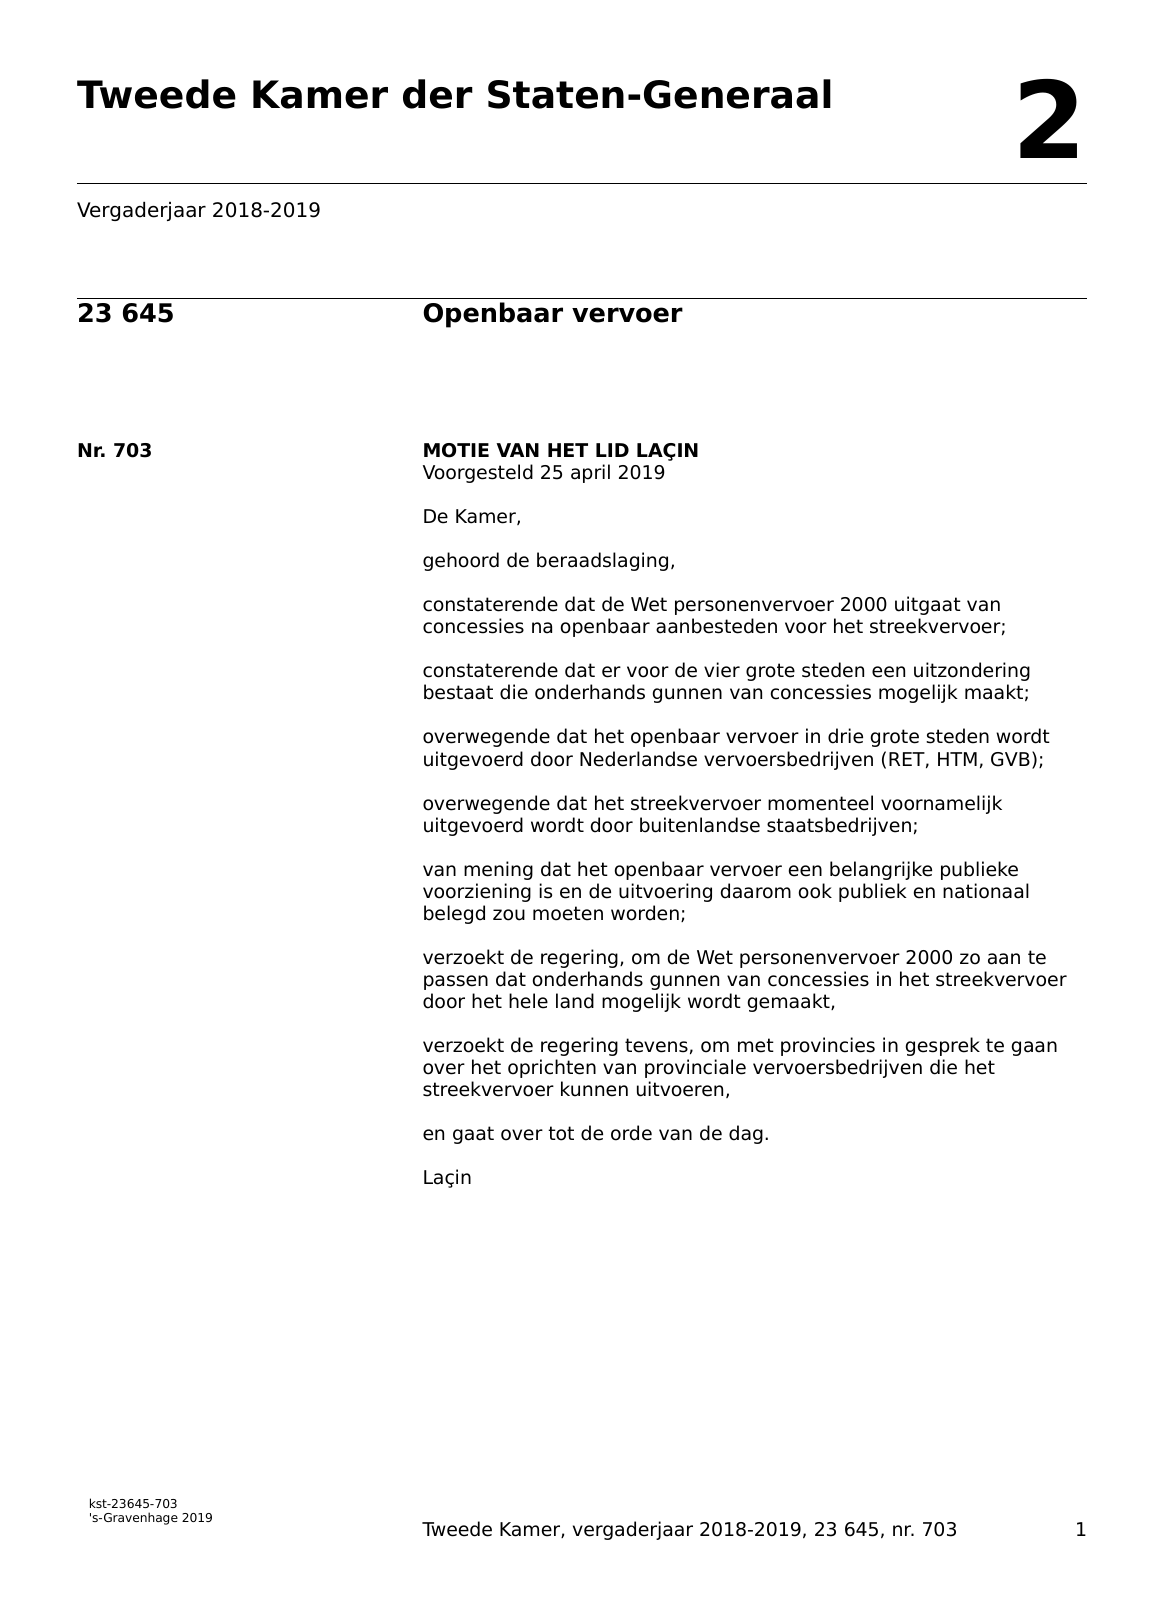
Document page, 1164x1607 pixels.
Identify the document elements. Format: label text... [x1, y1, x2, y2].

text overwegende dat het openbaar vervoer in drie grote steden wordt uitgevoerd door Nederlandse vervoersbedrijven (RET, HTM, GVB); [422, 726, 1087, 770]
subtitle 23 645 Openbaar vervoer [77, 299, 1087, 329]
text De Kamer, [422, 506, 1087, 528]
text 's-Gravenhage 2019 [88, 1511, 323, 1525]
table_header 2 [886, 59, 1087, 183]
text kst-23645-703 [88, 1497, 323, 1511]
text gehoord de beraadslaging, [422, 550, 1087, 572]
text verzoekt de regering tevens, om met provincies in gesprek te gaan over het oprichten van provinciale vervoersbedrijven die het streekvervoer kunnen uitvoeren, [422, 1035, 1087, 1101]
text Voorgesteld 25 april 2019 [422, 462, 1087, 484]
table_cell Vergaderjaar 2018-2019 [77, 184, 1087, 298]
text en gaat over tot de orde van de dag. [422, 1123, 1087, 1145]
text constaterende dat er voor de vier grote steden een uitzondering bestaat die onderhands gunnen van concessies mogelijk maakt; [422, 660, 1087, 704]
text van mening dat het openbaar vervoer een belangrijke publieke voorziening is en de uitvoering daarom ook publiek en nationaal belegd zou moeten worden; [422, 859, 1087, 925]
text overwegende dat het streekvervoer momenteel voornamelijk uitgevoerd wordt door buitenlandse staatsbedrijven; [422, 793, 1087, 837]
text constaterende dat de Wet personenvervoer 2000 uitgaat van concessies na openbaar aanbesteden voor het streekvervoer; [422, 594, 1087, 638]
text Laçin [422, 1167, 1087, 1189]
text verzoekt de regering, om de Wet personenvervoer 2000 zo aan te passen dat onderhands gunnen van concessies in het streekvervoer door het hele land mogelijk wordt gemaakt, [422, 947, 1087, 1013]
subtitle Nr. 703 MOTIE VAN HET LID LAÇIN [77, 440, 1087, 462]
table_header Tweede Kamer der Staten-Generaal [77, 59, 886, 183]
